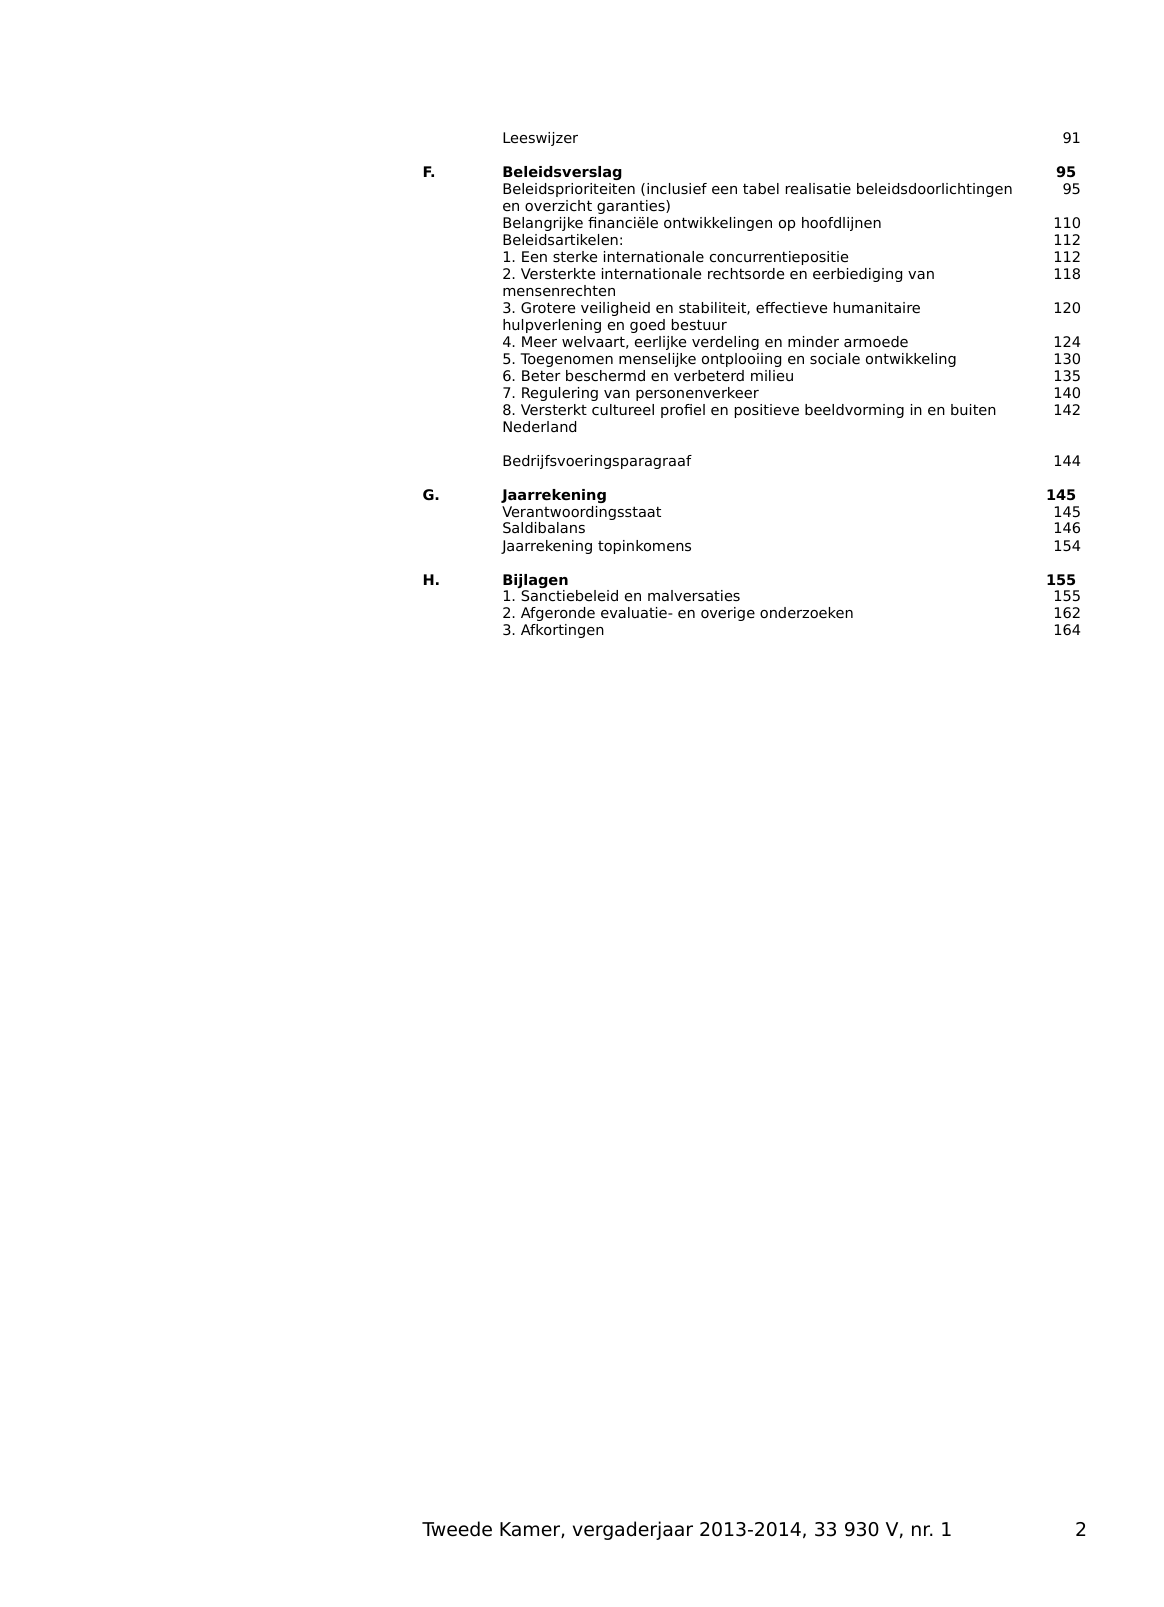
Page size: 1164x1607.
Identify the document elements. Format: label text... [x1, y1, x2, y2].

table_cell 124 [1028, 334, 1087, 351]
table_cell 2. Afgeronde evaluatie- en overige onderzoeken [496, 605, 1028, 622]
table_cell Leeswijzer [496, 130, 1028, 147]
table_cell 145 [1028, 504, 1087, 520]
table_cell Jaarrekening [496, 486, 1028, 503]
table_cell 1. Sanctiebeleid en malversaties [496, 588, 1028, 605]
table_cell 140 [1028, 385, 1087, 402]
table_cell [422, 470, 496, 486]
table_cell [422, 436, 496, 452]
table_cell [422, 300, 496, 334]
table_cell [422, 181, 496, 215]
table_cell 154 [1028, 538, 1087, 554]
table_cell 1. Een sterke internationale concurrentiepositie [496, 249, 1028, 266]
table_cell [496, 147, 1028, 164]
table_cell [422, 232, 496, 249]
table_cell Beleidsartikelen: [496, 232, 1028, 249]
table_cell [422, 554, 496, 571]
table_cell [422, 520, 496, 537]
table_cell [422, 147, 496, 164]
table_cell [422, 605, 496, 622]
table_cell 91 [1028, 130, 1087, 147]
table_cell [496, 436, 1028, 452]
table_cell [496, 554, 1028, 571]
table_cell [422, 453, 496, 469]
table_cell Jaarrekening topinkomens [496, 538, 1028, 554]
table_cell 118 [1028, 266, 1087, 300]
table_cell 155 [1028, 571, 1087, 588]
table_cell 164 [1028, 622, 1087, 639]
table_cell Saldibalans [496, 520, 1028, 537]
table_cell 6. Beter beschermd en verbeterd milieu [496, 368, 1028, 384]
table_cell 8. Versterkt cultureel profiel en positieve beeldvorming in en buiten Nederland [496, 402, 1028, 436]
table_cell [422, 538, 496, 554]
table_cell [422, 622, 496, 639]
table_cell Verantwoordingsstaat [496, 504, 1028, 520]
table_cell [422, 385, 496, 402]
table_cell [422, 249, 496, 266]
table_cell [422, 334, 496, 351]
table_cell 112 [1028, 232, 1087, 249]
table_cell [422, 504, 496, 520]
table_cell 5. Toegenomen menselijke ontplooiing en sociale ontwikkeling [496, 351, 1028, 368]
table_cell 145 [1028, 486, 1087, 503]
table_cell Beleidsverslag [496, 164, 1028, 181]
table_cell [422, 351, 496, 368]
table_cell 130 [1028, 351, 1087, 368]
table_cell [1028, 147, 1087, 164]
table_cell [422, 266, 496, 300]
table_cell 120 [1028, 300, 1087, 334]
table_cell [422, 402, 496, 436]
table_cell 2. Versterkte internationale rechtsorde en eerbiediging van mensenrechten [496, 266, 1028, 300]
table_cell Bedrijfsvoeringsparagraaf [496, 453, 1028, 469]
table_cell 4. Meer welvaart, eerlijke verdeling en minder armoede [496, 334, 1028, 351]
table_cell [422, 130, 496, 147]
table_cell 7. Regulering van personenverkeer [496, 385, 1028, 402]
table_cell [422, 368, 496, 384]
table_cell [1028, 436, 1087, 452]
table_cell 95 [1028, 164, 1087, 181]
table_cell Belangrijke financiële ontwikkelingen op hoofdlijnen [496, 215, 1028, 232]
table_cell 144 [1028, 453, 1087, 469]
table_cell 3. Grotere veiligheid en stabiliteit, effectieve humanitaire hulpverlening en goed bestuur [496, 300, 1028, 334]
table_cell 110 [1028, 215, 1087, 232]
table_cell H. [422, 571, 496, 588]
table_cell 95 [1028, 181, 1087, 215]
table_cell 112 [1028, 249, 1087, 266]
table_cell 146 [1028, 520, 1087, 537]
table_cell [496, 470, 1028, 486]
table_cell [422, 588, 496, 605]
table_cell F. [422, 164, 496, 181]
table_cell 162 [1028, 605, 1087, 622]
table_cell 3. Afkortingen [496, 622, 1028, 639]
table_cell Beleidsprioriteiten (inclusief een tabel realisatie beleidsdoorlichtingen en overzicht garanties) [496, 181, 1028, 215]
table_cell [1028, 470, 1087, 486]
table_cell [1028, 554, 1087, 571]
table_cell 142 [1028, 402, 1087, 436]
table_cell [422, 215, 496, 232]
table_cell Bijlagen [496, 571, 1028, 588]
table_cell 135 [1028, 368, 1087, 384]
table_cell G. [422, 486, 496, 503]
table_cell 155 [1028, 588, 1087, 605]
